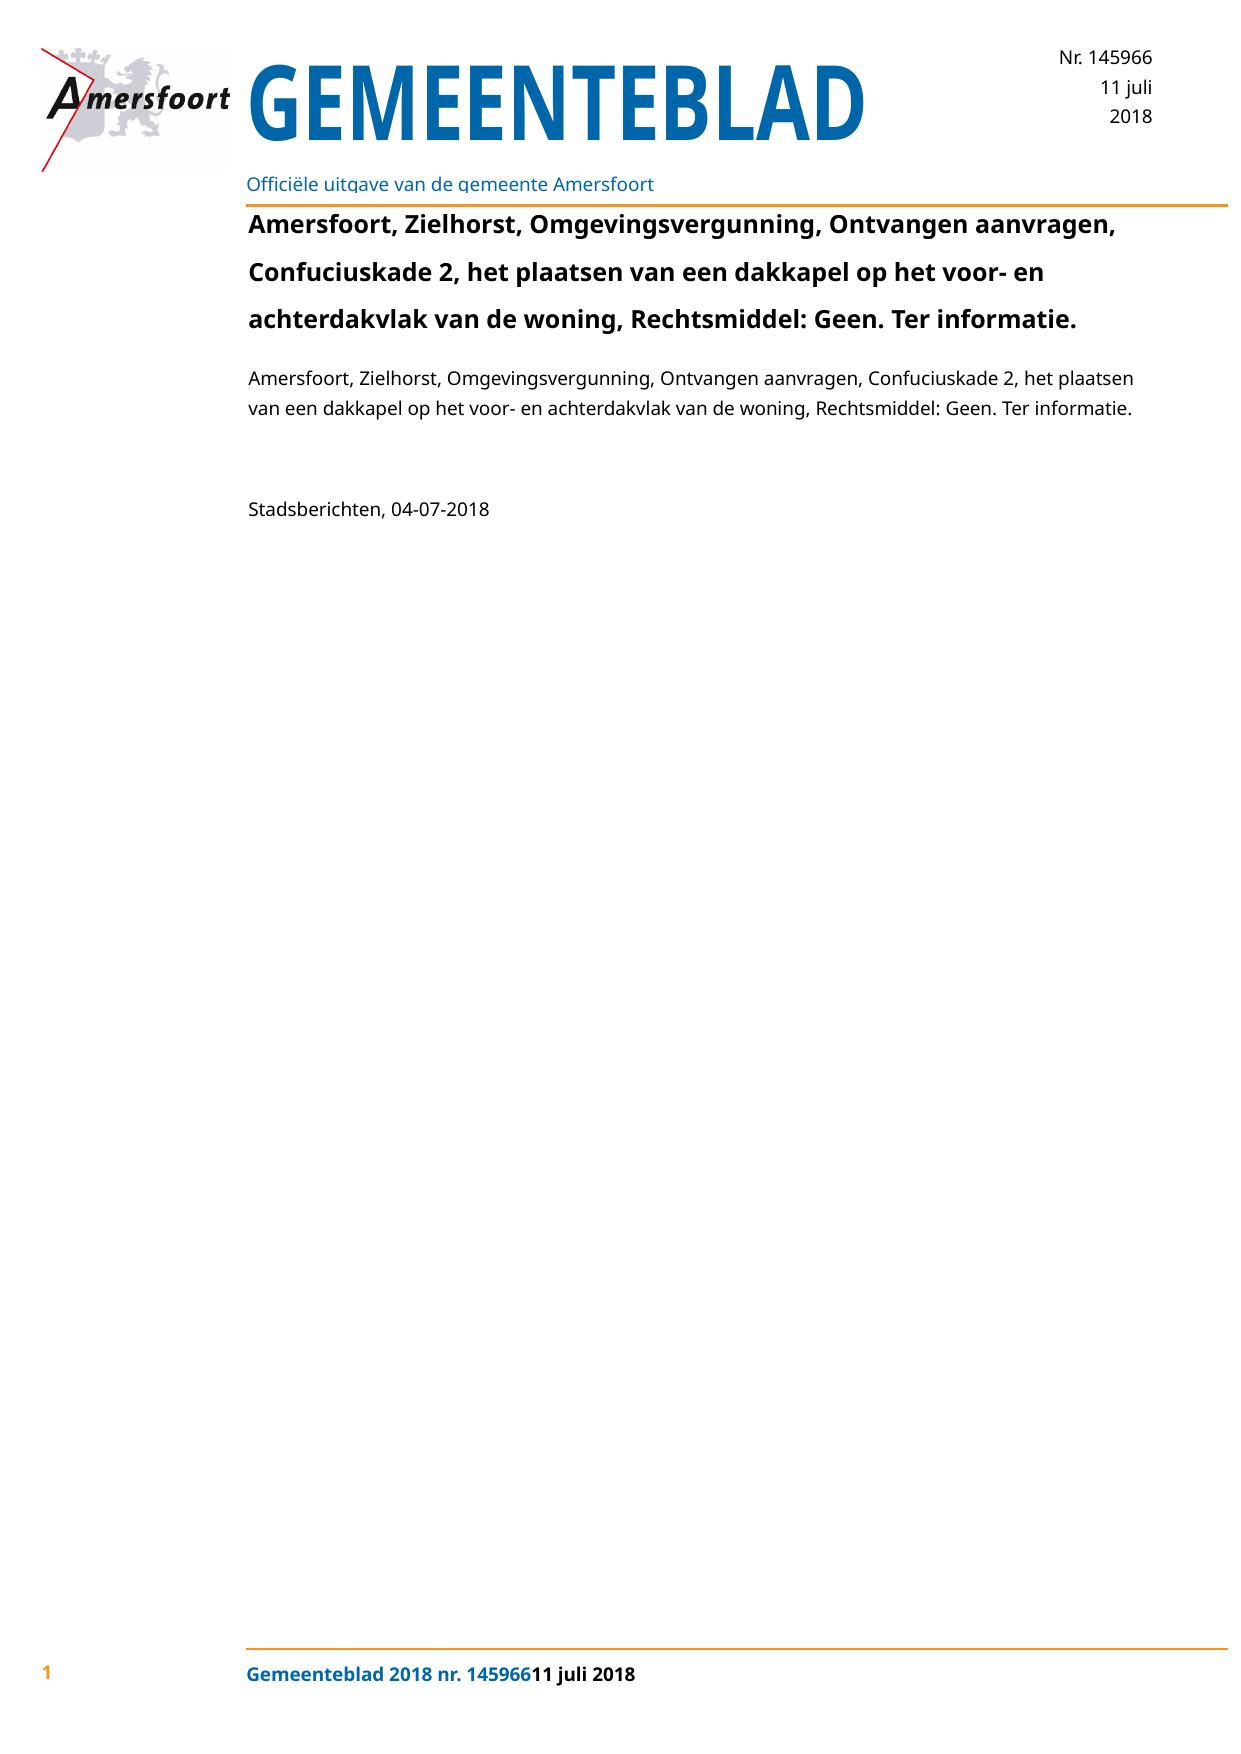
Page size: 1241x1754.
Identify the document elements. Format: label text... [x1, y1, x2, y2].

text Amersfoort, Zielhorst, Omgevingsvergunning, Ontvangen aanvragen, Confuciuskade 2, het plaatsen van een dakkapel op het voor- en achterdakvlak van de woning, Rechtsmiddel: Geen. Ter informatie. [248, 207, 1152, 336]
picture [41, 47, 231, 172]
text Stadsberichten, 04-07-2018 [248, 496, 1152, 522]
text Amersfoort, Zielhorst, Omgevingsvergunning, Ontvangen aanvragen, Confuciuskade 2, het plaatsen van een dakkapel op het voor- en achterdakvlak van de woning, Rechtsmiddel: Geen. Ter informatie. [248, 366, 1152, 421]
